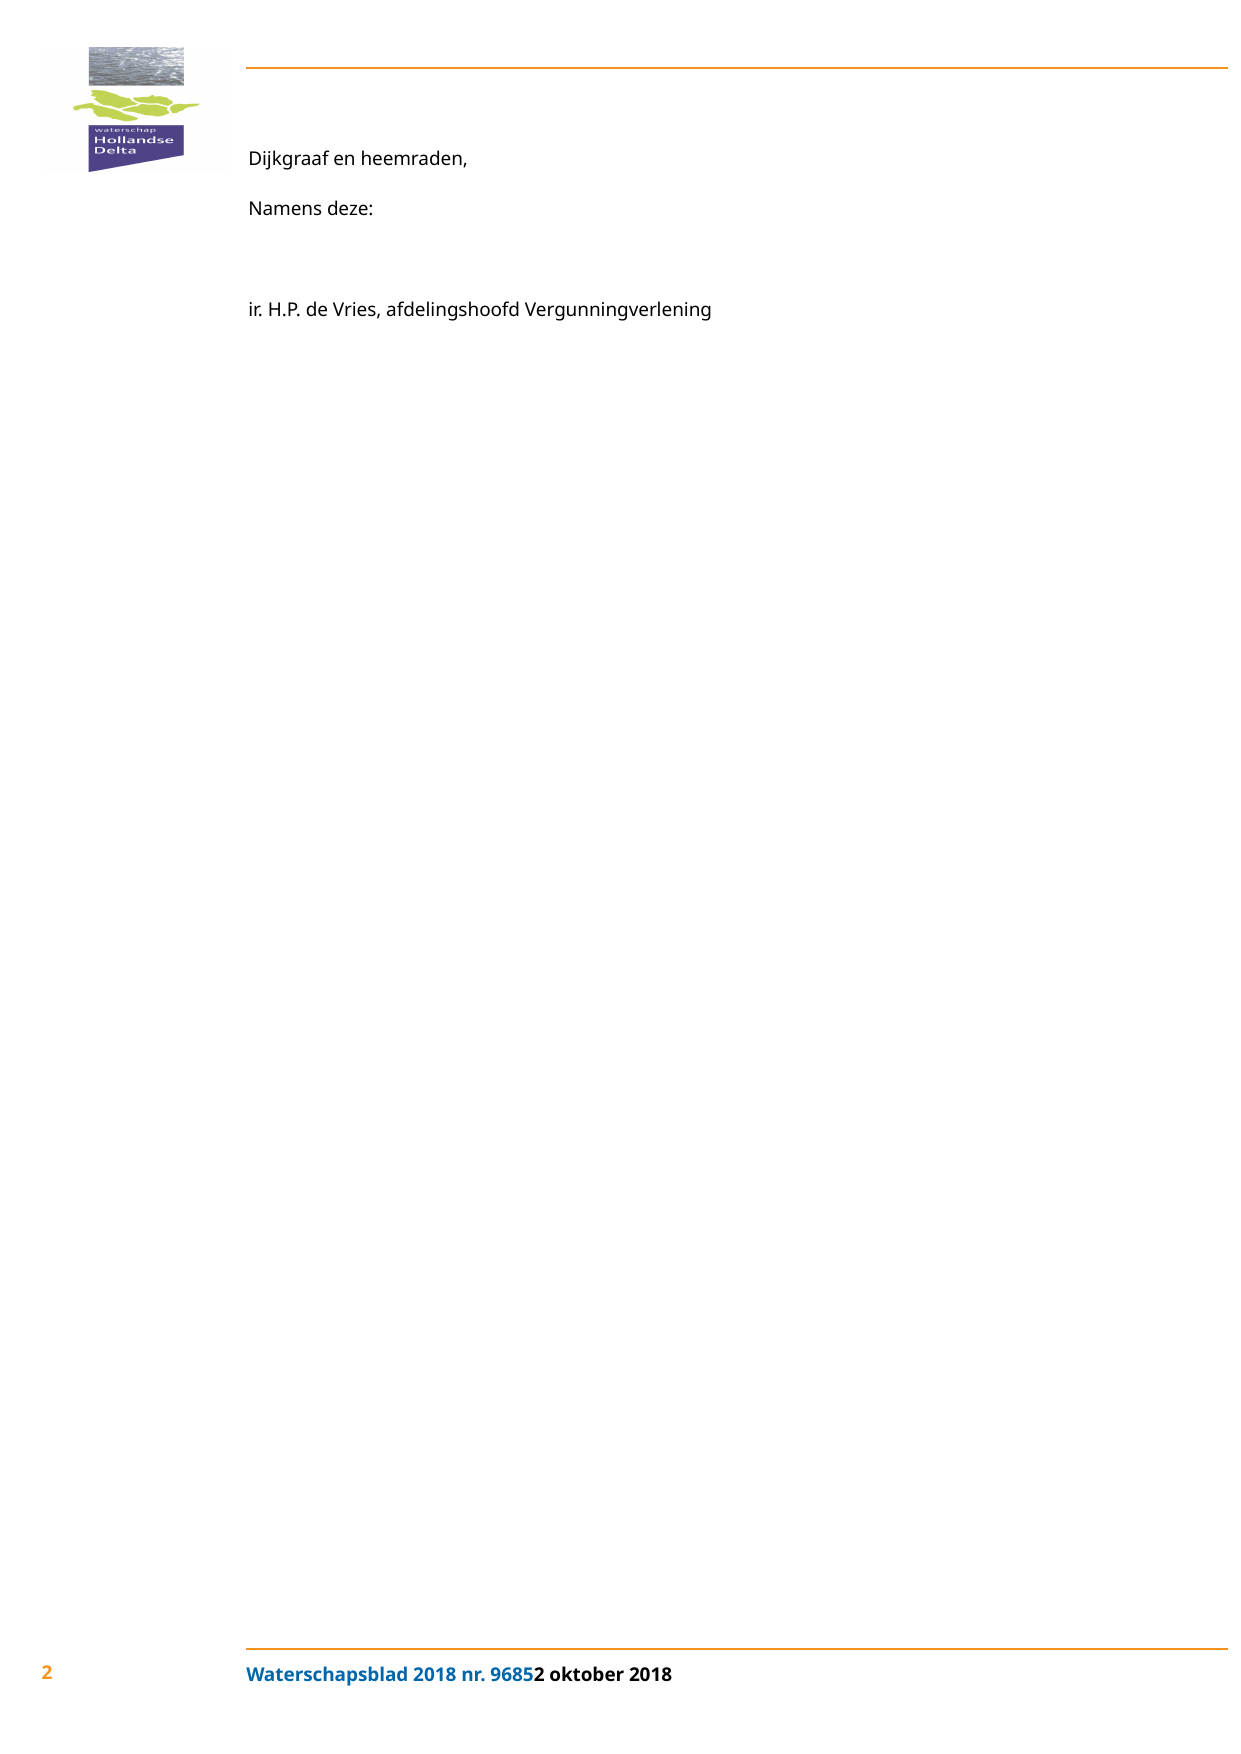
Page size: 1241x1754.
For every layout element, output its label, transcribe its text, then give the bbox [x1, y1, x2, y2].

picture [41, 47, 231, 172]
text Dijkgraaf en heemraden, [248, 145, 1152, 171]
text Namens deze: [248, 196, 1152, 221]
text ir. H.P. de Vries, afdelingshoofd Vergunningverlening [248, 296, 1152, 322]
